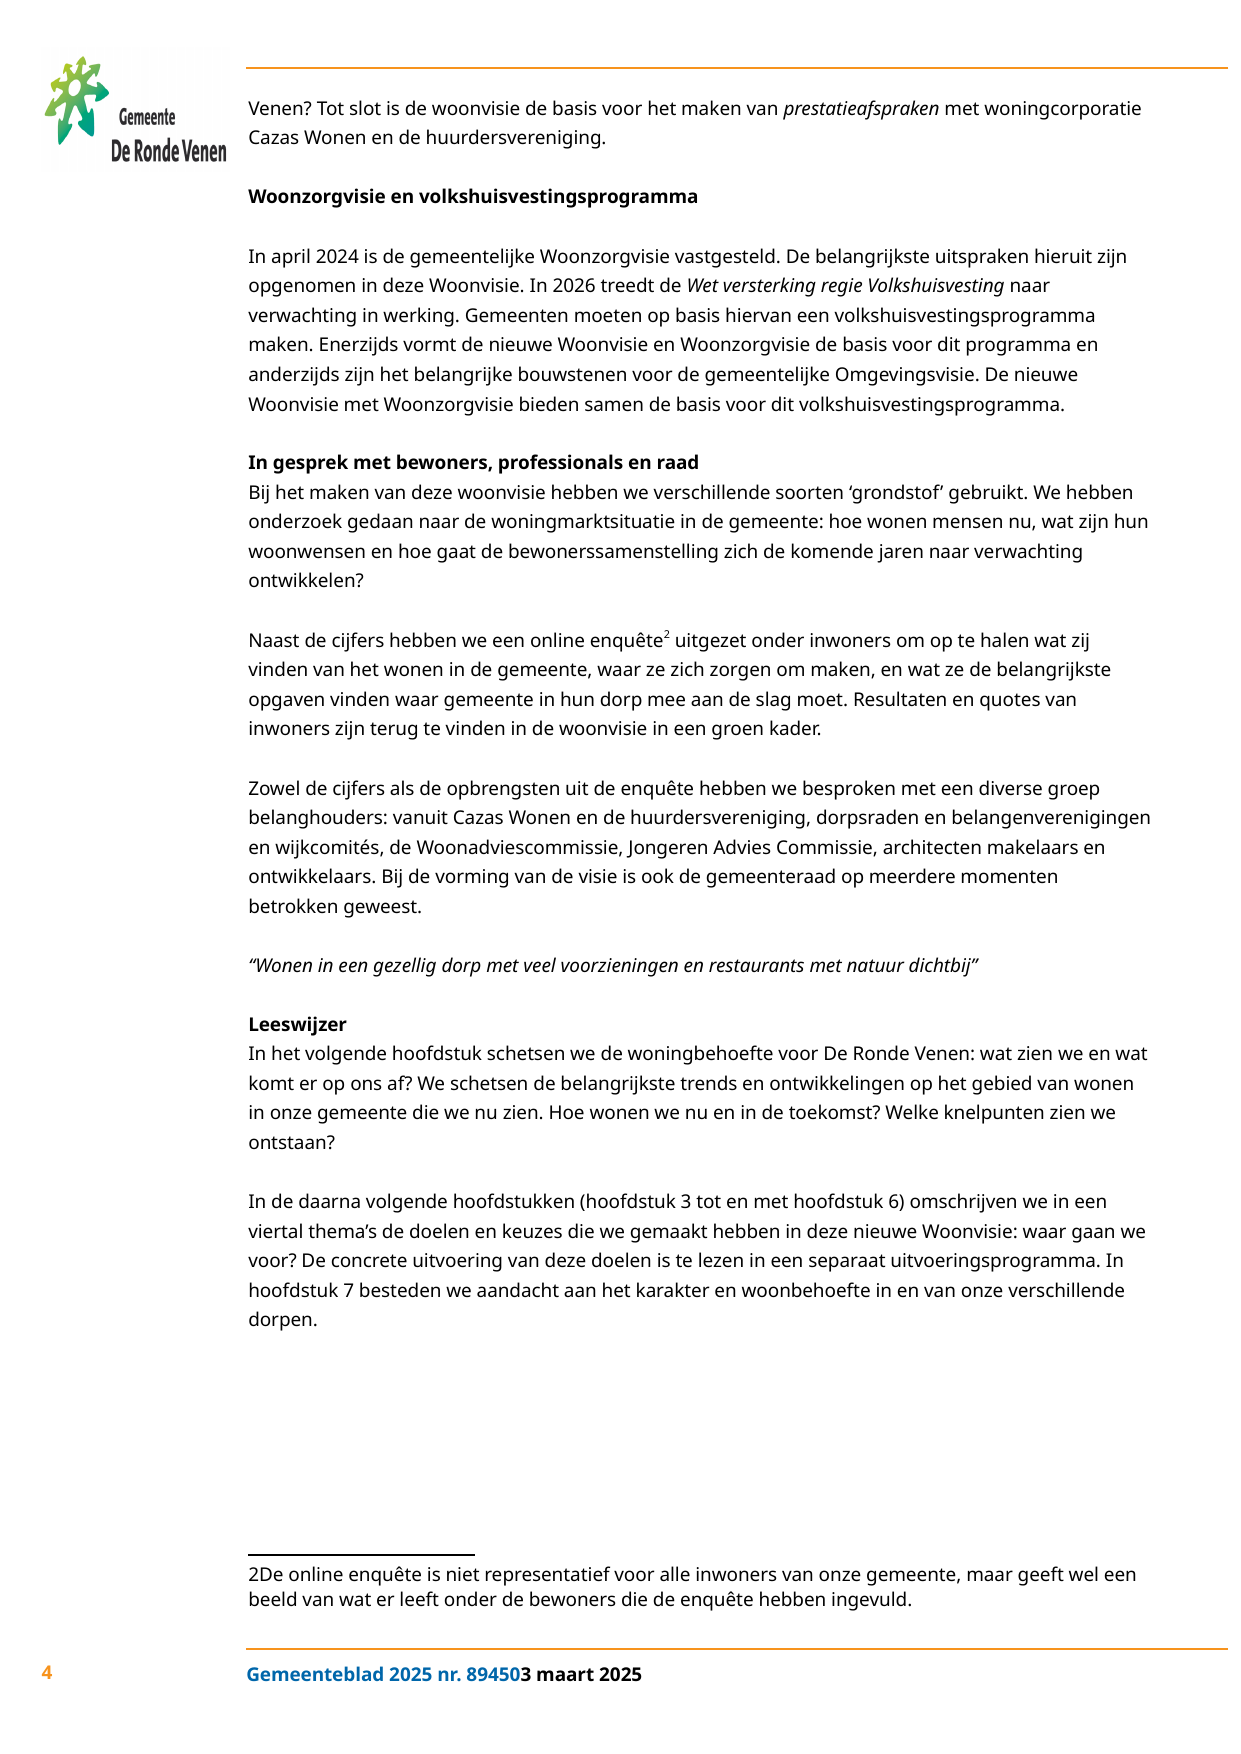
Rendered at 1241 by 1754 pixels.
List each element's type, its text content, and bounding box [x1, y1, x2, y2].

text Zowel de cijfers als de opbrengsten uit de enquête hebben we besproken met een diverse groep belanghouders: vanuit Cazas Wonen en de huurdersvereniging, dorpsraden en belangenverenigingen en wijkcomités, de Woonadviescommissie, Jongeren Advies Commissie, architecten makelaars en ontwikkelaars. Bij de vorming van de visie is ook de gemeenteraad op meerdere momenten betrokken geweest. [248, 775, 1152, 919]
picture [41, 47, 231, 172]
text In het volgende hoofdstuk schetsen we de woningbehoefte voor De Ronde Venen: wat zien we en wat komt er op ons af? We schetsen de belangrijkste trends en ontwikkelingen op het gebied van wonen in onze gemeente die we nu zien. Hoe wonen we nu en in de toekomst? Welke knelpunten zien we ontstaan? [248, 1040, 1152, 1155]
text Bij het maken van deze woonvisie hebben we verschillende soorten ‘grondstof’ gebruikt. We hebben onderzoek gedaan naar de woningmarktsituatie in de gemeente: hoe wonen mensen nu, wat zijn hun woonwensen en hoe gaat de bewonerssamenstelling zich de komende jaren naar verwachting ontwikkelen? [248, 479, 1152, 593]
text Leeswijzer [248, 1011, 1152, 1037]
text De online enquête is niet representatief voor alle inwoners van onze gemeente, maar geeft wel een beeld van wat er leeft onder de bewoners die de enquête hebben ingevuld. [248, 1561, 1152, 1612]
table_header “Wonen in een gezellig dorp met veel voorzieningen en restaurants met natuur dichtbij” [248, 952, 1152, 978]
text Naast de cijfers hebben we een online enquête uitgezet onder inwoners om op te halen wat zij vinden van het wonen in de gemeente, waar ze zich zorgen om maken, en wat ze de belangrijkste opgaven vinden waar gemeente in hun dorp mee aan de slag moet. Resultaten en quotes van inwoners zijn terug te vinden in de woonvisie in een groen kader. [248, 627, 1152, 741]
text Venen? Tot slot is de woonvisie de basis voor het maken van prestatieafspraken met woningcorporatie Cazas Wonen en de huurdersvereniging. [248, 95, 1152, 150]
table_header Woonzorgvisie en volkshuisvestingsprogramma In april 2024 is de gemeentelijke Woonzorgvisie vastgesteld. De belangrijkste uitspraken hieruit zijn opgenomen in deze Woonvisie. In 2026 treedt de Wet versterking regie Volkshuisvesting naar verwachting in werking. Gemeenten moeten op basis hiervan een volkshuisvestingsprogramma maken. Enerzijds vormt de nieuwe Woonvisie en Woonzorgvisie de basis voor dit programma en anderzijds zijn het belangrijke bouwstenen voor de gemeentelijke Omgevingsvisie. De nieuwe Woonvisie met Woonzorgvisie bieden samen de basis voor dit volkshuisvestingsprogramma. [248, 184, 1152, 416]
text In de daarna volgende hoofdstukken (hoofdstuk 3 tot en met hoofdstuk 6) omschrijven we in een viertal thema’s de doelen en keuzes die we gemaakt hebben in deze nieuwe Woonvisie: waar gaan we voor? De concrete uitvoering van deze doelen is te lezen in een separaat uitvoeringsprogramma. In hoofdstuk 7 besteden we aandacht aan het karakter en woonbehoefte in en van onze verschillende dorpen. [248, 1188, 1152, 1332]
text In gesprek met bewoners, professionals en raad [248, 449, 1152, 475]
